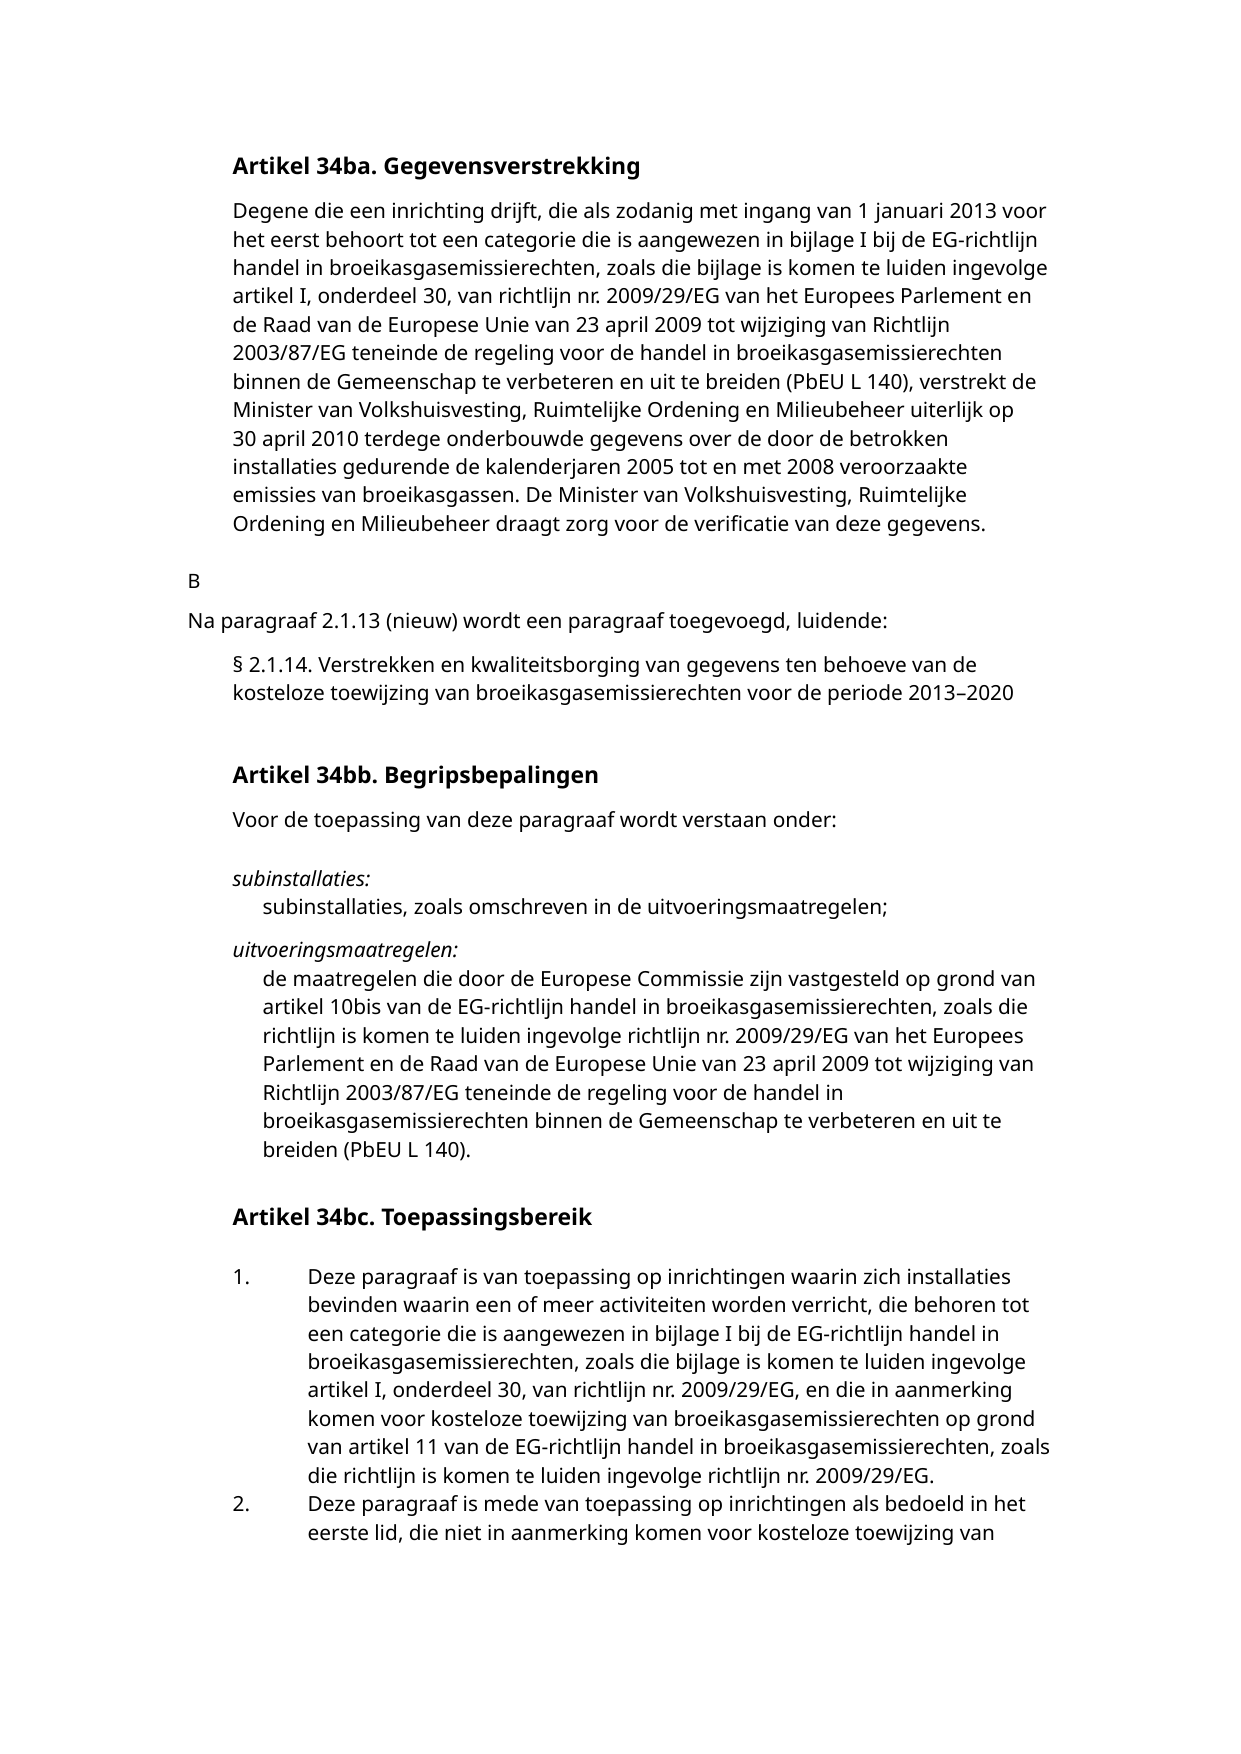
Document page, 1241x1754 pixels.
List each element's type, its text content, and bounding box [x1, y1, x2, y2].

subtitle Artikel 34ba. Gegevensverstrekking [232, 150, 1053, 181]
subtitle § 2.1.14. Verstrekken en kwaliteitsborging van gegevens ten behoeve van de kosteloze toewijzing van broeikasgasemissierechten voor de periode 2013–2020 [232, 650, 1053, 707]
subtitle Artikel 34bb. Begripsbepalingen [232, 759, 1053, 790]
text uitvoeringsmaatregelen: [232, 936, 1053, 964]
text Na paragraaf 2.1.13 (nieuw) wordt een paragraaf toegevoegd, luidende: [187, 606, 1053, 635]
list Deze paragraaf is van toepassing op inrichtingen waarin zich installaties bevinden waarin een of meer activiteiten worden verricht, die behoren tot een categorie die is aangewezen in bijlage I bij de EG-richtlijn handel in broeikasgasemissierechten, zoals die bijlage is komen te luiden ingevolge artikel I, onderdeel 30, van richtlijn nr. 2009/29/EG, en die in aanmerking komen voor kosteloze toewijzing van broeikasgasemissierechten op grond van artikel 11 van de EG-richtlijn handel in broeikasgasemissierechten, zoals die richtlijn is komen te luiden ingevolge richtlijn nr. 2009/29/EG. [232, 1262, 1053, 1489]
text B [187, 567, 1053, 594]
subtitle Artikel 34bc. Toepassingsbereik [232, 1201, 1053, 1232]
text subinstallaties: [232, 864, 1053, 892]
text Degene die een inrichting drijft, die als zodanig met ingang van 1 januari 2013 voor het eerst behoort tot een categorie die is aangewezen in bijlage I bij de EG-richtlijn handel in broeikasgasemissierechten, zoals die bijlage is komen te luiden ingevolge artikel I, onderdeel 30, van richtlijn nr. 2009/29/EG van het Europees Parlement en de Raad van de Europese Unie van 23 april 2009 tot wijziging van Richtlijn 2003/87/EG teneinde de regeling voor de handel in broeikasgasemissierechten binnen de Gemeenschap te verbeteren en uit te breiden (PbEU L 140), verstrekt de Minister van Volkshuisvesting, Ruimtelijke Ordening en Milieubeheer uiterlijk op 30 april 2010 terdege onderbouwde gegevens over de door de betrokken installaties gedurende de kalenderjaren 2005 tot en met 2008 veroorzaakte emissies van broeikasgassen. De Minister van Volkshuisvesting, Ruimtelijke Ordening en Milieubeheer draagt zorg voor de verificatie van deze gegevens. [232, 196, 1053, 537]
list Deze paragraaf is mede van toepassing op inrichtingen als bedoeld in het eerste lid, die niet in aanmerking komen voor kosteloze toewijzing van [232, 1489, 1053, 1546]
text Voor de toepassing van deze paragraaf wordt verstaan onder: [232, 805, 1053, 834]
text subinstallaties, zoals omschreven in de uitvoeringsmaatregelen; [262, 892, 1053, 921]
text de maatregelen die door de Europese Commissie zijn vastgesteld op grond van artikel 10bis van de EG-richtlijn handel in broeikasgasemissierechten, zoals die richtlijn is komen te luiden ingevolge richtlijn nr. 2009/29/EG van het Europees Parlement en de Raad van de Europese Unie van 23 april 2009 tot wijziging van Richtlijn 2003/87/EG teneinde de regeling voor de handel in broeikasgasemissierechten binnen de Gemeenschap te verbeteren en uit te breiden (PbEU L 140). [262, 964, 1053, 1163]
